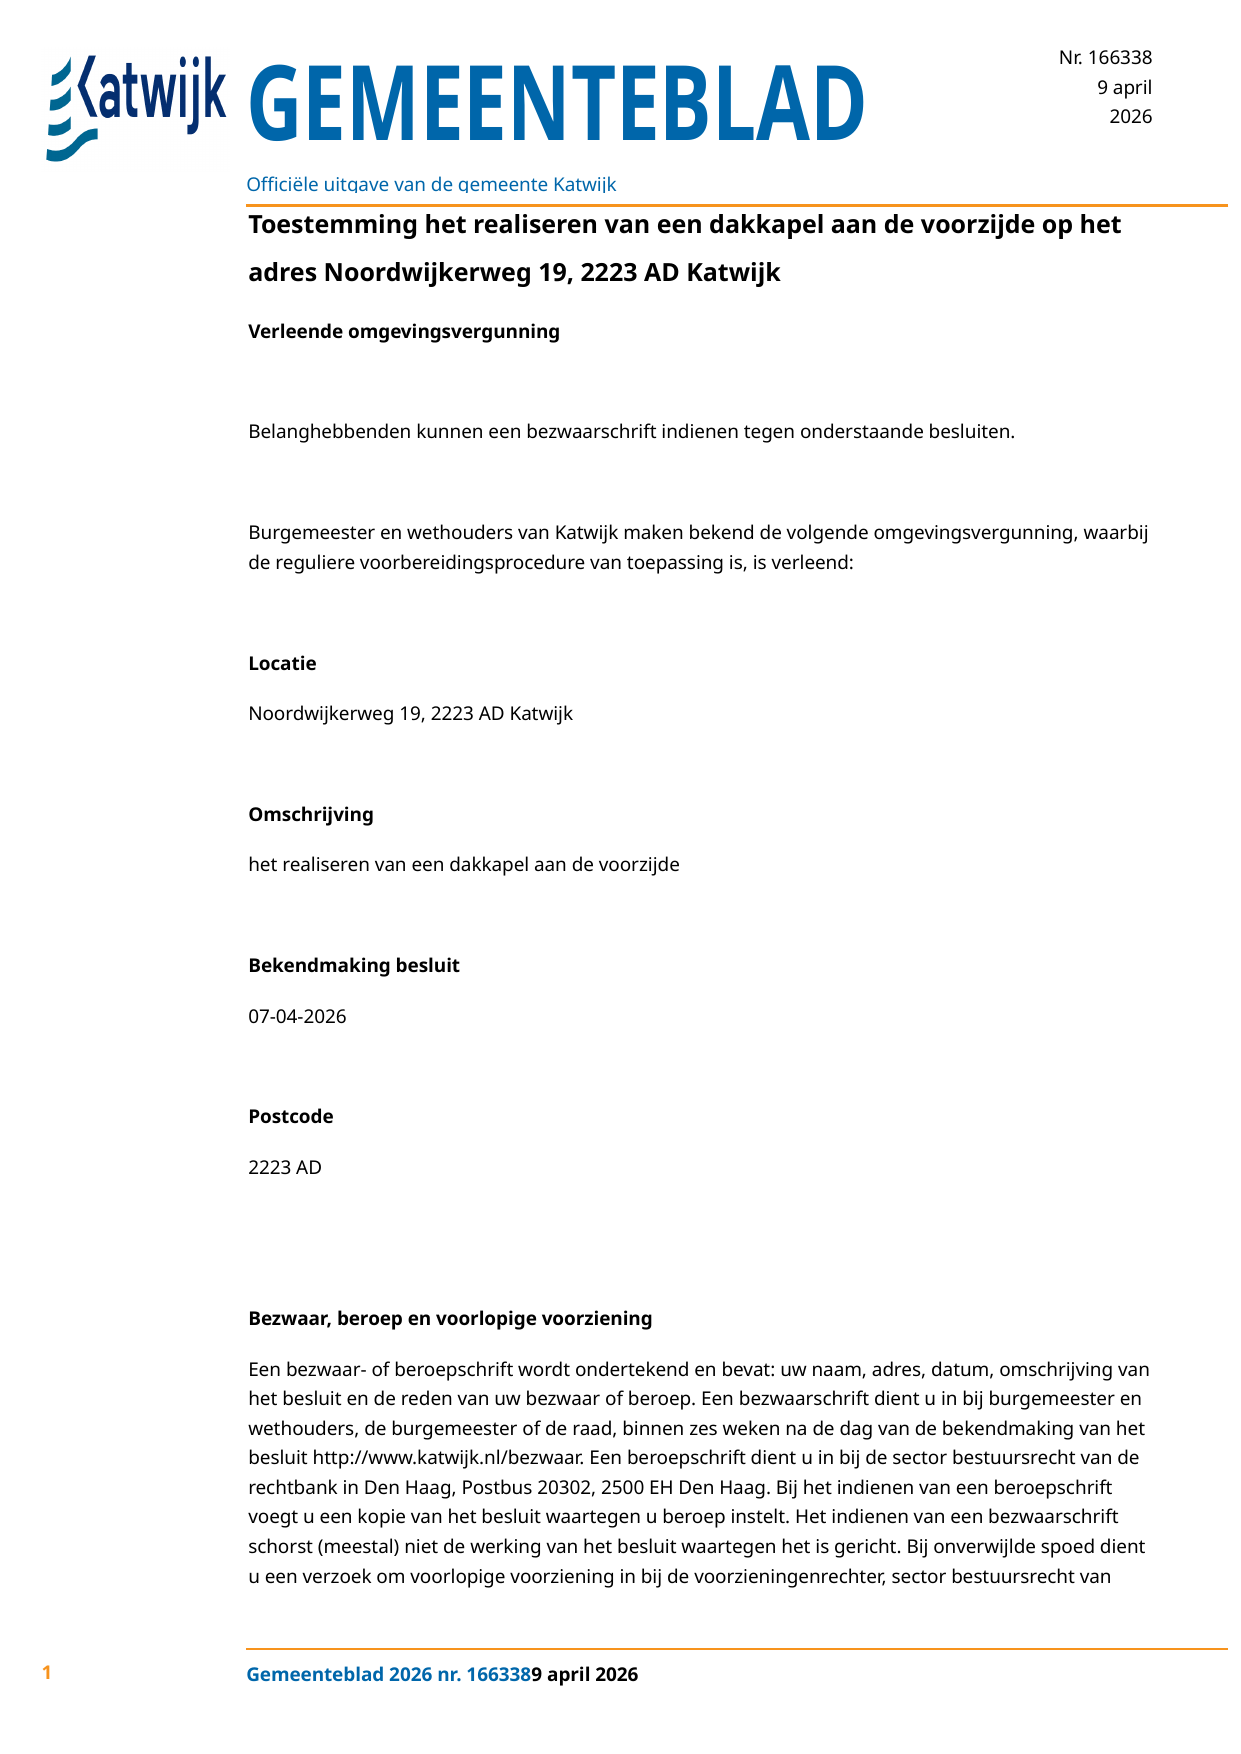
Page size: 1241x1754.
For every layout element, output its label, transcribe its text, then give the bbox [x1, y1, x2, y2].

text 2223 AD [248, 1154, 1152, 1180]
text Locatie [248, 650, 1152, 676]
text Een bezwaar- of beroepschrift wordt ondertekend en bevat: uw naam, adres, datum, omschrijving van het besluit en de reden van uw bezwaar of beroep. Een bezwaarschrift dient u in bij burgemeester en wethouders, de burgemeester of de raad, binnen zes weken na de dag van de bekendmaking van het besluit http://www.katwijk.nl/bezwaar. Een beroepschrift dient u in bij de sector bestuursrecht van de rechtbank in Den Haag, Postbus 20302, 2500 EH Den Haag. Bij het indienen van een beroepschrift voegt u een kopie van het besluit waartegen u beroep instelt. Het indienen van een bezwaarschrift schorst (meestal) niet de werking van het besluit waartegen het is gericht. Bij onverwijlde spoed dient u een verzoek om voorlopige voorziening in bij de voorzieningenrechter, sector bestuursrecht van [248, 1356, 1152, 1589]
text Verleende omgevingsvergunning [248, 318, 1152, 344]
text 07-04-2026 [248, 1003, 1152, 1029]
text Burgemeester en wethouders van Katwijk maken bekend de volgende omgevingsvergunning, waarbij de reguliere voorbereidingsprocedure van toepassing is, is verleend: [248, 519, 1152, 575]
text Omschrijving [248, 801, 1152, 827]
text het realiseren van een dakkapel aan de voorzijde [248, 852, 1152, 877]
picture [41, 47, 231, 172]
text Belanghebbenden kunnen een bezwaarschrift indienen tegen onderstaande besluiten. [248, 419, 1152, 444]
text Noordwijkerweg 19, 2223 AD Katwijk [248, 700, 1152, 726]
text Toestemming het realiseren van een dakkapel aan de voorzijde op het adres Noordwijkerweg 19, 2223 AD Katwijk [248, 207, 1152, 288]
text Bezwaar, beroep en voorlopige voorziening [248, 1305, 1152, 1331]
text Bekendmaking besluit [248, 952, 1152, 978]
text Postcode [248, 1104, 1152, 1129]
